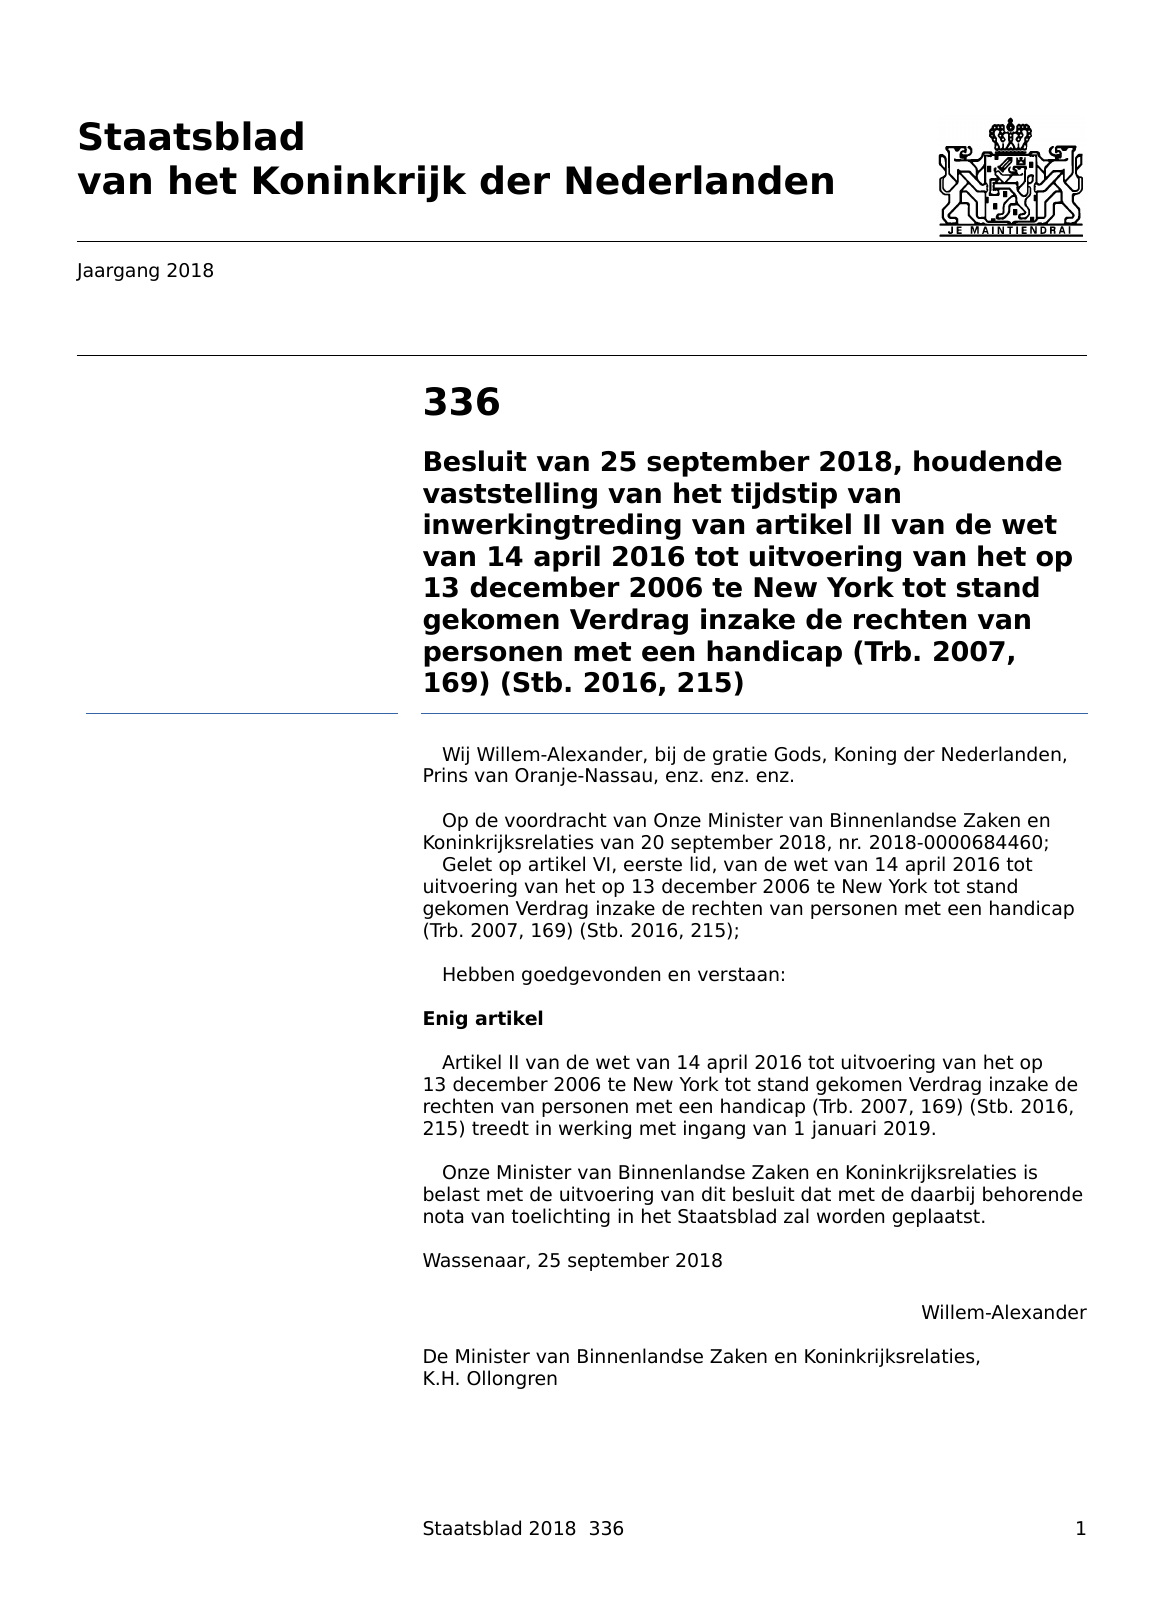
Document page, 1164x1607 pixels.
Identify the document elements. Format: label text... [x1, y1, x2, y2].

subtitle Enig artikel [422, 1008, 1087, 1030]
text Wassenaar, 25 september 2018 [422, 1250, 1087, 1272]
table_header [886, 100, 1087, 241]
text Onze Minister van Binnenlandse Zaken en Koninkrijksrelaties is belast met de uitvoering van dit besluit dat met de daarbij behorende nota van toelichting in het Staatsblad zal worden geplaatst. [422, 1162, 1087, 1228]
text Artikel II van de wet van 14 april 2016 tot uitvoering van het op 13 december 2006 te New York tot stand gekomen Verdrag inzake de rechten van personen met een handicap (Trb. 2007, 169) (Stb. 2016, 215) treedt in werking met ingang van 1 januari 2019. [422, 1052, 1087, 1140]
text Gelet op artikel VI, eerste lid, van de wet van 14 april 2016 tot uitvoering van het op 13 december 2006 te New York tot stand gekomen Verdrag inzake de rechten van personen met een handicap (Trb. 2007, 169) (Stb. 2016, 215); [422, 853, 1087, 941]
text Willem-Alexander [422, 1302, 1087, 1324]
table_header Staatsblad van het Koninkrijk der Nederlanden [77, 100, 886, 241]
text Besluit van 25 september 2018, houdende vaststelling van het tijdstip van inwerkingtreding van artikel II van de wet van 14 april 2016 tot uitvoering van het op 13 december 2006 te New York tot stand gekomen Verdrag inzake de rechten van personen met een handicap (Trb. 2007, 169) (Stb. 2016, 215) [422, 447, 1087, 699]
subtitle 336 [422, 381, 1087, 424]
text Wij Willem-Alexander, bij de gratie Gods, Koning der Nederlanden, Prins van Oranje-Nassau, enz. enz. enz. [422, 743, 1087, 787]
text Op de voordracht van Onze Minister van Binnenlandse Zaken en Koninkrijksrelaties van 20 september 2018, nr. 2018-0000684460; [422, 809, 1087, 853]
picture [936, 115, 1087, 240]
text Hebben goedgevonden en verstaan: [422, 964, 1087, 986]
table_cell Jaargang 2018 [77, 242, 1087, 355]
text De Minister van Binnenlandse Zaken en Koninkrijksrelaties, K.H. Ollongren [422, 1346, 1087, 1390]
